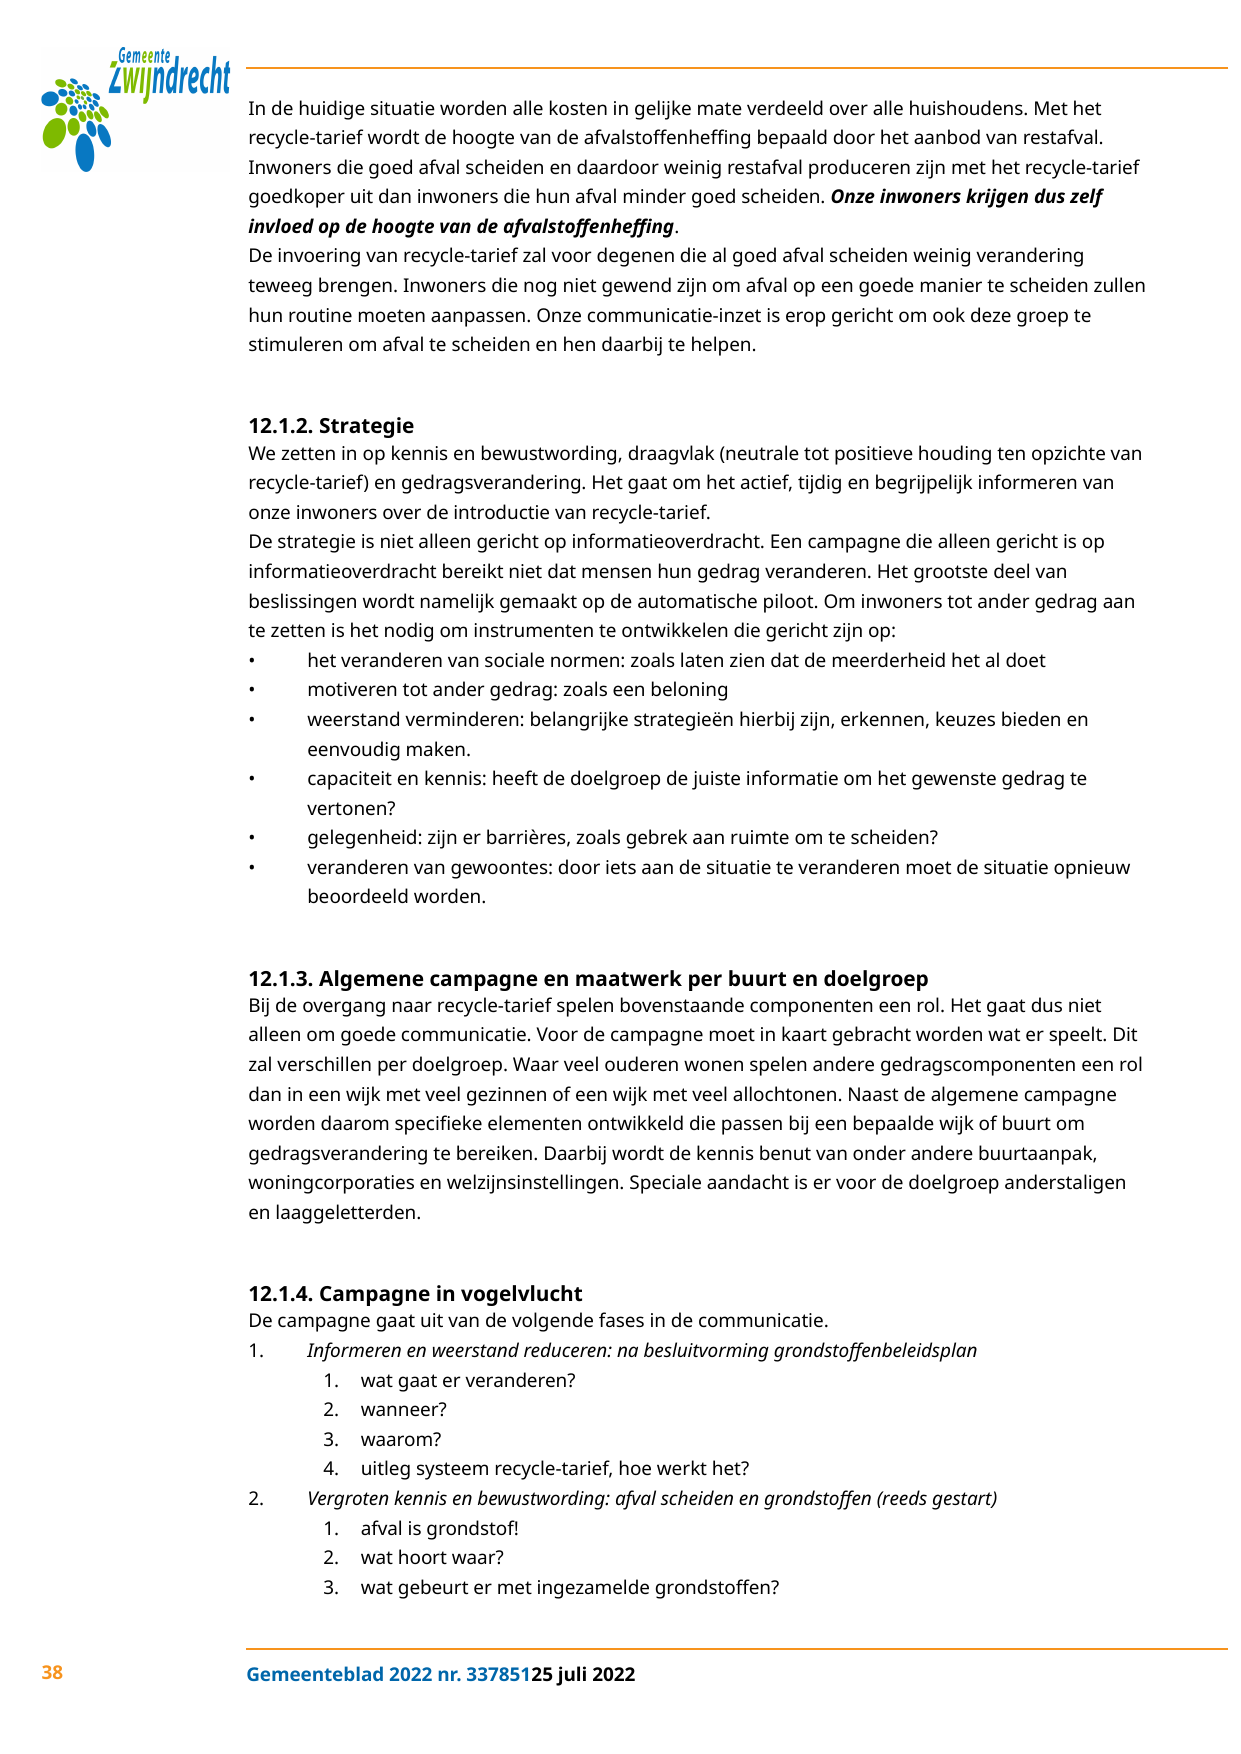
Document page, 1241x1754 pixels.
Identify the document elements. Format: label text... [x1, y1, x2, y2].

text In de huidige situatie worden alle kosten in gelijke mate verdeeld over alle huishoudens. Met het recycle-tarief wordt de hoogte van de afvalstoffenheffing bepaald door het aanbod van restafval. Inwoners die goed afval scheiden en daardoor weinig restafval produceren zijn met het recycle-tarief goedkoper uit dan inwoners die hun afval minder goed scheiden. Onze inwoners krijgen dus zelf invloed op de hoogte van de afvalstoffenheffing. [248, 95, 1152, 239]
list wat hoort waar? [323, 1544, 1152, 1570]
text We zetten in op kennis en bewustwording, draagvlak (neutrale tot positieve houding ten opzichte van recycle-tarief) en gedragsverandering. Het gaat om het actief, tijdig en begrijpelijk informeren van onze inwoners over de introductie van recycle-tarief. [248, 440, 1152, 525]
picture [41, 47, 231, 172]
list het veranderen van sociale normen: zoals laten zien dat de meerderheid het al doet [248, 647, 1152, 673]
text De invoering van recycle-tarief zal voor degenen die al goed afval scheiden weinig verandering teweeg brengen. Inwoners die nog niet gewend zijn om afval op een goede manier te scheiden zullen hun routine moeten aanpassen. Onze communicatie-inzet is erop gericht om ook deze groep te stimuleren om afval te scheiden en hen daarbij te helpen. [248, 243, 1152, 357]
text Bij de overgang naar recycle-tarief spelen bovenstaande componenten een rol. Het gaat dus niet alleen om goede communicatie. Voor de campagne moet in kaart gebracht worden wat er speelt. Dit zal verschillen per doelgroep. Waar veel ouderen wonen spelen andere gedragscomponenten een rol dan in een wijk met veel gezinnen of een wijk met veel allochtonen. Naast de algemene campagne worden daarom specifieke elementen ontwikkeld die passen bij een bepaalde wijk of buurt om gedragsverandering te bereiken. Daarbij wordt de kennis benut van onder andere buurtaanpak, woningcorporaties en welzijnsinstellingen. Speciale aandacht is er voor de doelgroep anderstaligen en laaggeletterden. [248, 992, 1152, 1225]
list capaciteit en kennis: heeft de doelgroep de juiste informatie om het gewenste gedrag te vertonen? [248, 765, 1152, 821]
list wat gaat er veranderen? [323, 1367, 1152, 1392]
text 12.1.4. Campagne in vogelvlucht [248, 1279, 1152, 1308]
list gelegenheid: zijn er barrières, zoals gebrek aan ruimte om te scheiden? [248, 824, 1152, 850]
text De strategie is niet alleen gericht op informatieoverdracht. Een campagne die alleen gericht is op informatieoverdracht bereikt niet dat mensen hun gedrag veranderen. Het grootste deel van beslissingen wordt namelijk gemaakt op de automatische piloot. Om inwoners tot ander gedrag aan te zetten is het nodig om instrumenten te ontwikkelen die gericht zijn op: [248, 529, 1152, 643]
list afval is grondstof! [323, 1515, 1152, 1540]
list motiveren tot ander gedrag: zoals een beloning [248, 677, 1152, 702]
text De campagne gaat uit van de volgende fases in de communicatie. [248, 1308, 1152, 1333]
list weerstand verminderen: belangrijke strategieën hierbij zijn, erkennen, keuzes bieden en eenvoudig maken. [248, 706, 1152, 761]
list uitleg systeem recycle-tarief, hoe werkt het? [323, 1456, 1152, 1481]
text 12.1.3. Algemene campagne en maatwerk per buurt en doelgroep [248, 964, 1152, 992]
text 12.1.2. Strategie [248, 411, 1152, 440]
list wat gebeurt er met ingezamelde grondstoffen? [323, 1574, 1152, 1599]
list waarom? [323, 1426, 1152, 1452]
list Vergroten kennis en bewustwording: afval scheiden en grondstoffen (reeds gestart) [248, 1485, 1152, 1511]
list wanneer? [323, 1396, 1152, 1422]
list veranderen van gewoontes: door iets aan de situatie te veranderen moet de situatie opnieuw beoordeeld worden. [248, 854, 1152, 909]
list Informeren en weerstand reduceren: na besluitvorming grondstoffenbeleidsplan [248, 1337, 1152, 1363]
